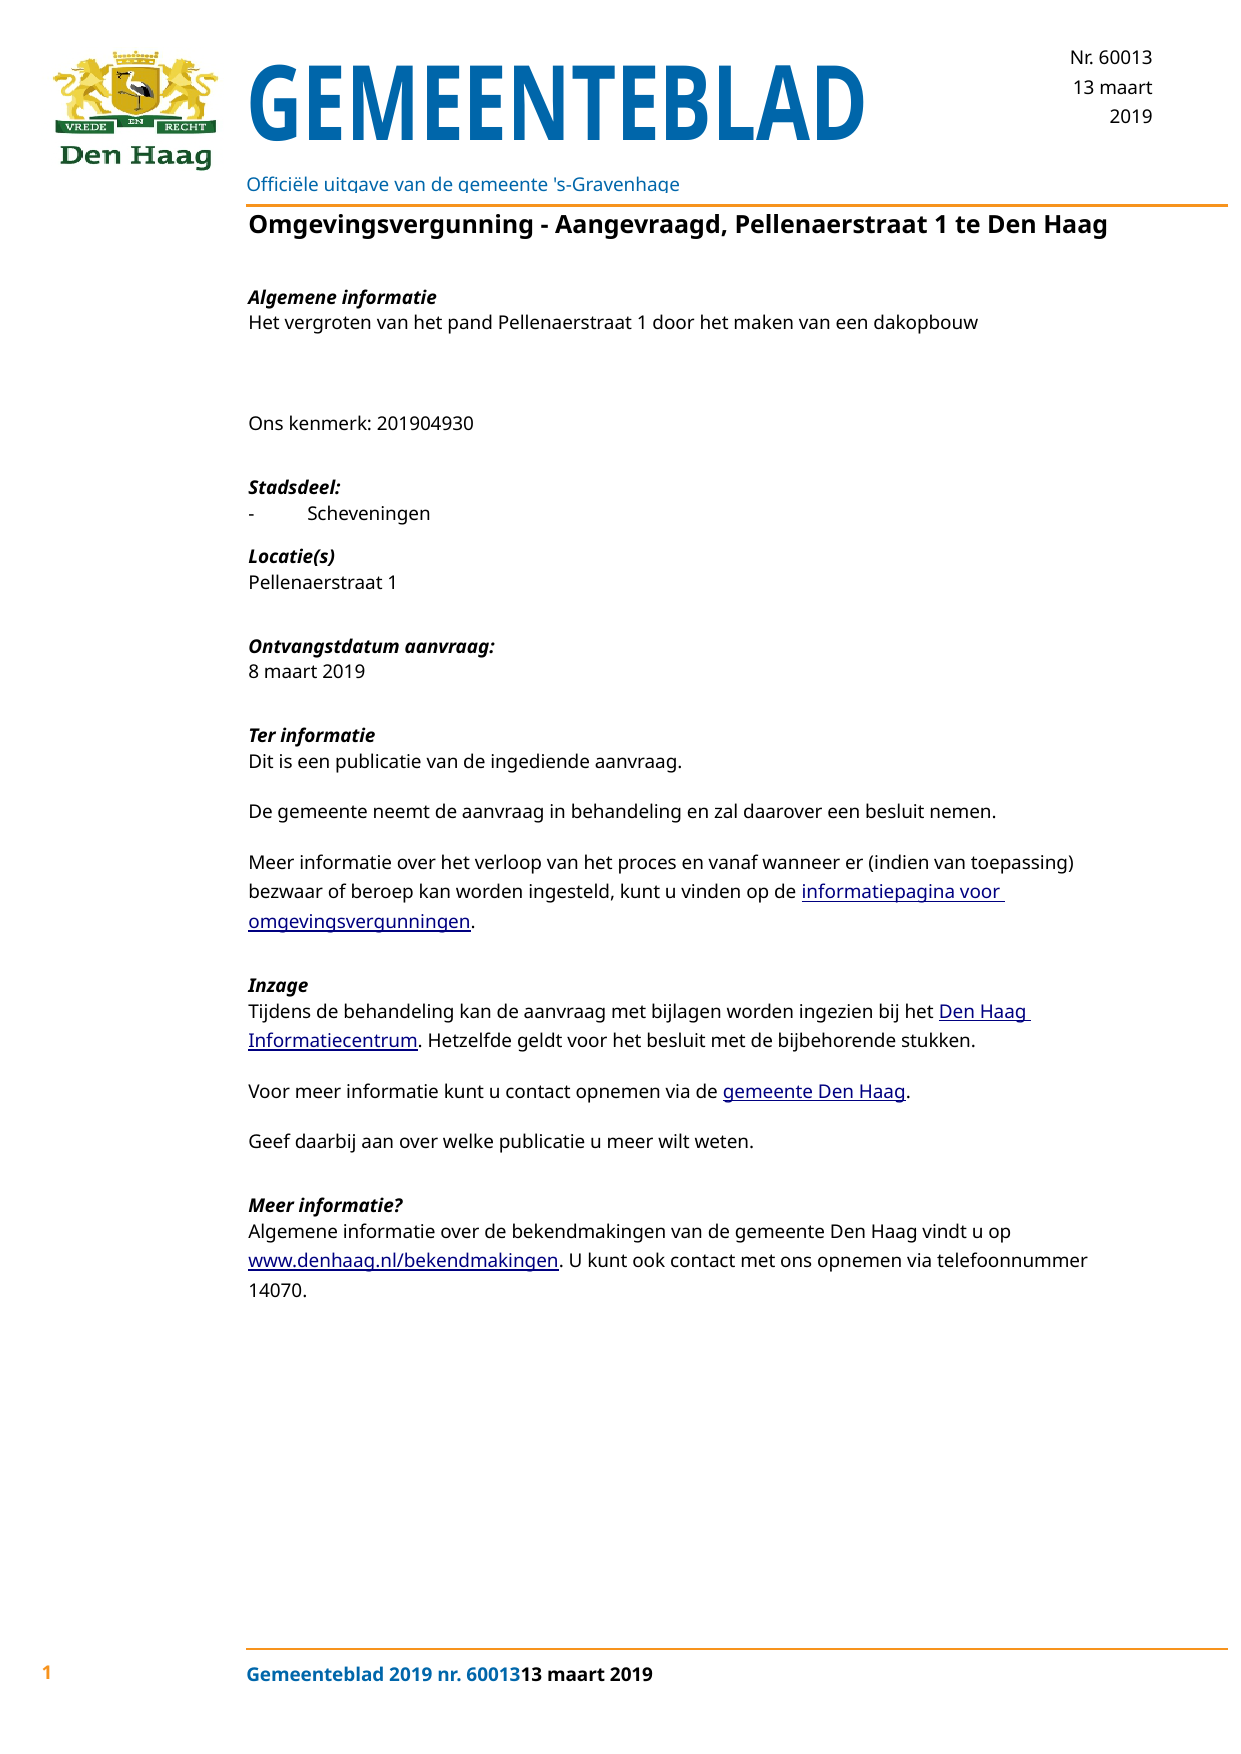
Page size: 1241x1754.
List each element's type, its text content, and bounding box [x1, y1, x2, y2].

text 8 maart 2019 [248, 659, 1152, 684]
text Locatie(s) [248, 543, 1152, 569]
text Ons kenmerk: 201904930 [248, 410, 1152, 436]
text Voor meer informatie kunt u contact opnemen via de gemeente Den Haag. [248, 1078, 1152, 1104]
text Geef daarbij aan over welke publicatie u meer wilt weten. [248, 1128, 1152, 1154]
text Meer informatie? [248, 1192, 1152, 1218]
text Algemene informatie over de bekendmakingen van de gemeente Den Haag vindt u op www.denhaag.nl/bekendmakingen. U kunt ook contact met ons opnemen via telefoonnummer 14070. [248, 1218, 1152, 1303]
text Pellenaerstraat 1 [248, 569, 1152, 595]
text Tijdens de behandeling kan de aanvraag met bijlagen worden ingezien bij het Den Haag Informatiecentrum. Hetzelfde geldt voor het besluit met de bijbehorende stukken. [248, 998, 1152, 1053]
text Algemene informatie [248, 284, 1152, 309]
text Stadsdeel: [248, 474, 1152, 500]
list Scheveningen [248, 500, 1152, 526]
text Dit is een publicatie van de ingediende aanvraag. [248, 748, 1152, 774]
text Ter informatie [248, 723, 1152, 748]
text Het vergroten van het pand Pellenaerstraat 1 door het maken van een dakopbouw [248, 309, 1152, 335]
text Ontvangstdatum aanvraag: [248, 633, 1152, 659]
text Inzage [248, 972, 1152, 998]
text Meer informatie over het verloop van het proces en vanaf wanneer er (indien van toepassing) bezwaar of beroep kan worden ingesteld, kunt u vinden op de informatiepagina voor omgevingsvergunningen. [248, 849, 1152, 934]
picture [41, 47, 231, 172]
text De gemeente neemt de aanvraag in behandeling en zal daarover een besluit nemen. [248, 799, 1152, 824]
text Omgevingsvergunning - Aangevraagd, Pellenaerstraat 1 te Den Haag [248, 207, 1152, 241]
